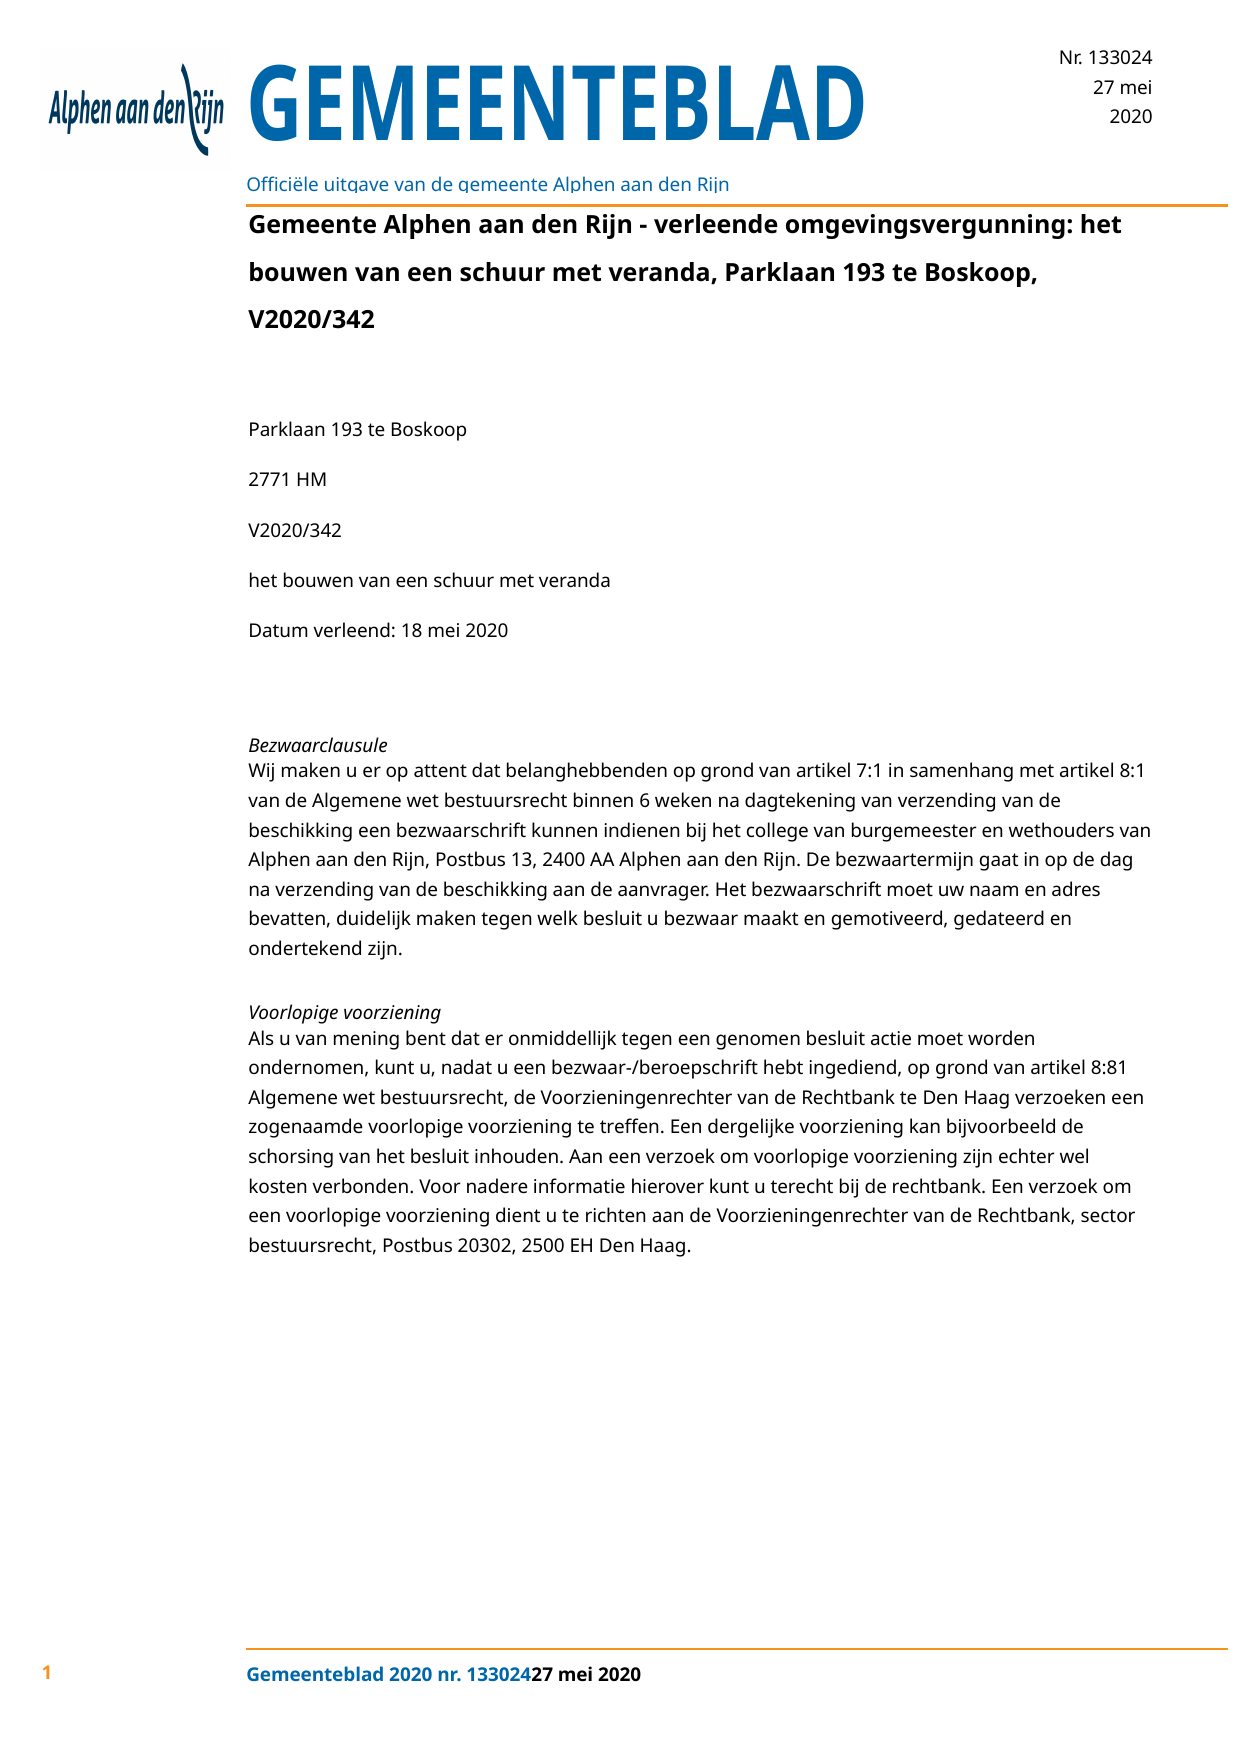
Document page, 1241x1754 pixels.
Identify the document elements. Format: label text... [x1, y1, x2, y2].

text Datum verleend: 18 mei 2020 [248, 618, 1152, 643]
text V2020/342 [248, 517, 1152, 542]
text het bouwen van een schuur met veranda [248, 567, 1152, 593]
text Parklaan 193 te Boskoop [248, 416, 1152, 442]
text Bezwaarclausule [248, 732, 1152, 758]
text Voorlopige voorziening [248, 999, 1152, 1025]
picture [41, 47, 231, 172]
text Wij maken u er op attent dat belanghebbenden op grond van artikel 7:1 in samenhang met artikel 8:1 van de Algemene wet bestuursrecht binnen 6 weken na dagtekening van verzending van de beschikking een bezwaarschrift kunnen indienen bij het college van burgemeester en wethouders van Alphen aan den Rijn, Postbus 13, 2400 AA Alphen aan den Rijn. De bezwaartermijn gaat in op de dag na verzending van de beschikking aan de aanvrager. Het bezwaarschrift moet uw naam en adres bevatten, duidelijk maken tegen welk besluit u bezwaar maakt en gemotiveerd, gedateerd en ondertekend zijn. [248, 758, 1152, 961]
text Gemeente Alphen aan den Rijn - verleende omgevingsvergunning: het bouwen van een schuur met veranda, Parklaan 193 te Boskoop, V2020/342 [248, 207, 1152, 336]
text 2771 HM [248, 466, 1152, 492]
text Als u van mening bent dat er onmiddellijk tegen een genomen besluit actie moet worden ondernomen, kunt u, nadat u een bezwaar-/beroepschrift hebt ingediend, op grond van artikel 8:81 Algemene wet bestuursrecht, de Voorzieningenrechter van de Rechtbank te Den Haag verzoeken een zogenaamde voorlopige voorziening te treffen. Een dergelijke voorziening kan bijvoorbeeld de schorsing van het besluit inhouden. Aan een verzoek om voorlopige voorziening zijn echter wel kosten verbonden. Voor nadere informatie hierover kunt u terecht bij de rechtbank. Een verzoek om een voorlopige voorziening dient u te richten aan de Voorzieningenrechter van de Rechtbank, sector bestuursrecht, Postbus 20302, 2500 EH Den Haag. [248, 1025, 1152, 1258]
